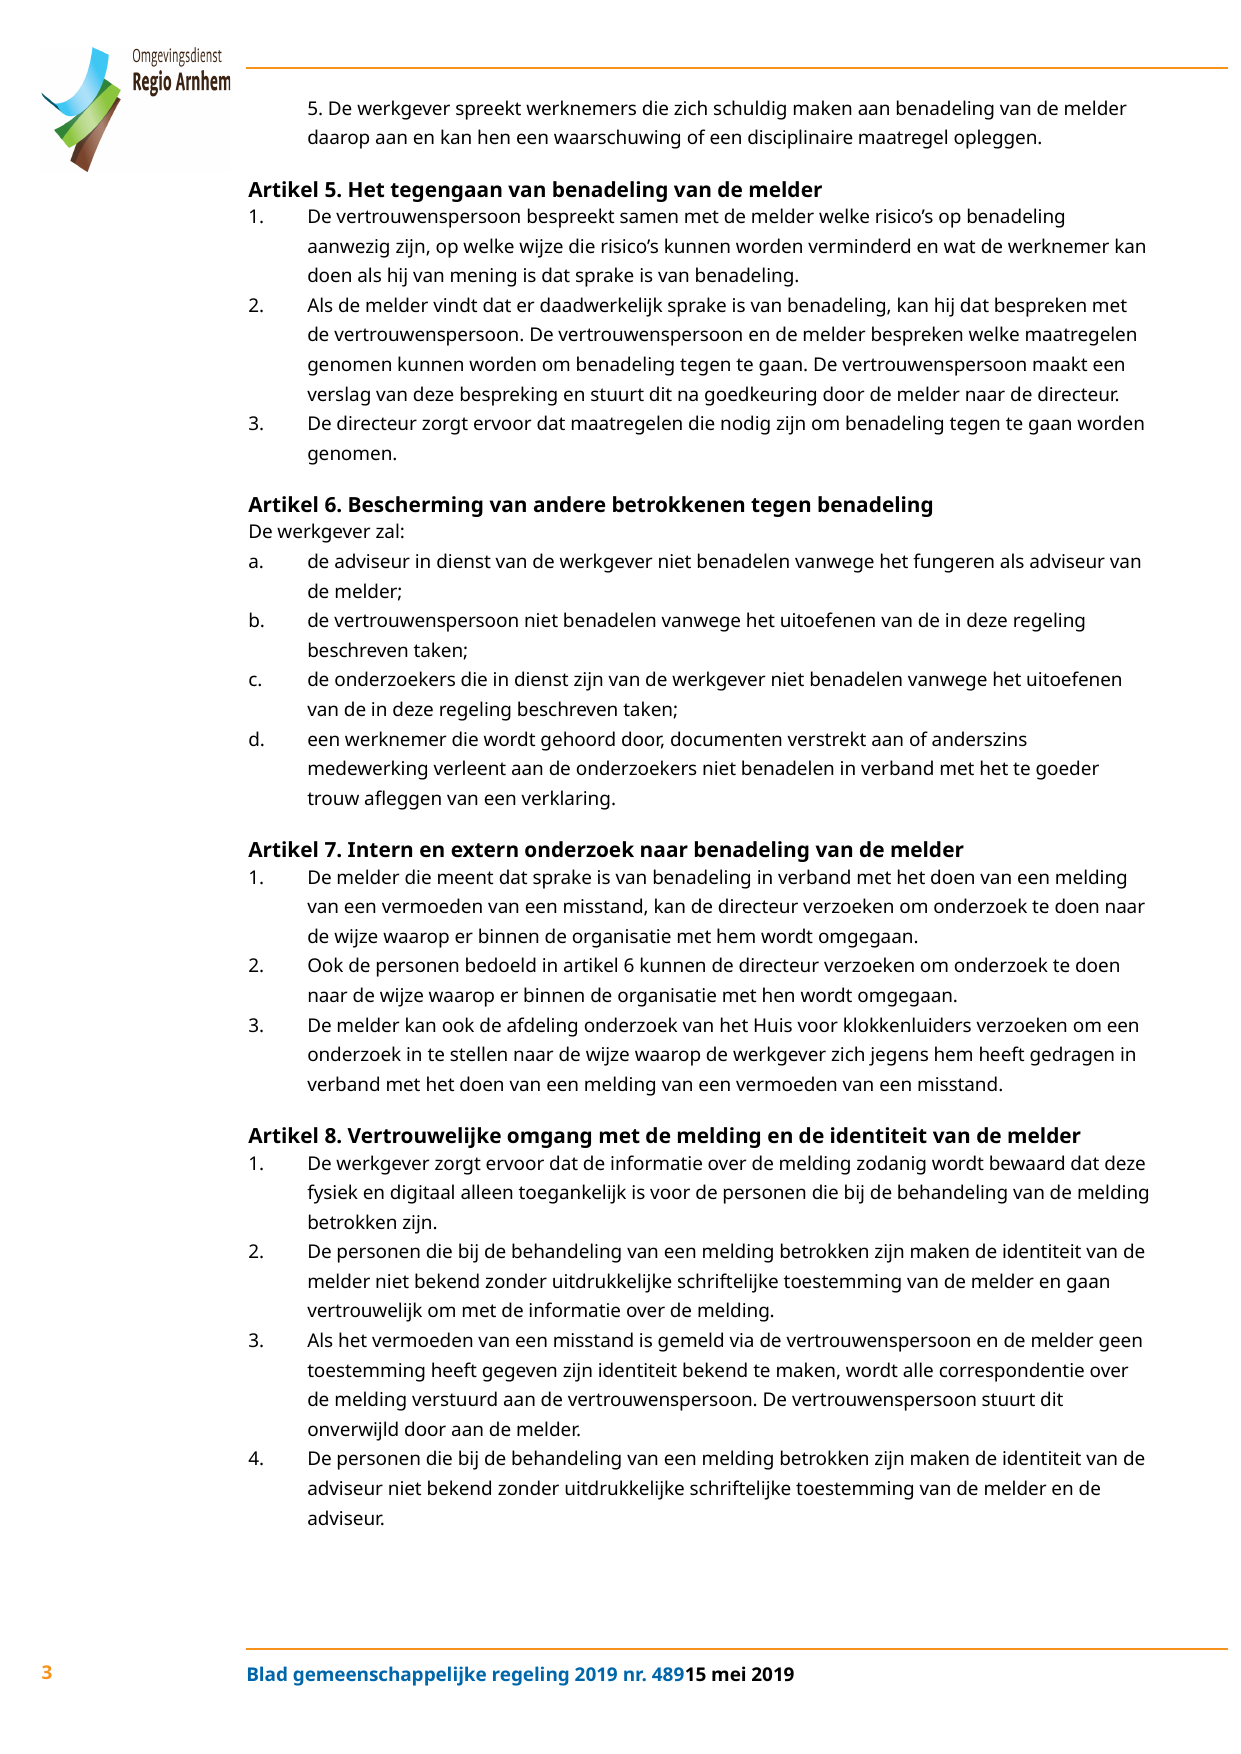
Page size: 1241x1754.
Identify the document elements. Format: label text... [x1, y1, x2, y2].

list De personen die bij de behandeling van een melding betrokken zijn maken de identiteit van de melder niet bekend zonder uitdrukkelijke schriftelijke toestemming van de melder en gaan vertrouwelijk om met de informatie over de melding. [248, 1238, 1152, 1323]
list De melder die meent dat sprake is van benadeling in verband met het doen van een melding van een vermoeden van een misstand, kan de directeur verzoeken om onderzoek te doen naar de wijze waarop er binnen de organisatie met hem wordt omgegaan. [248, 864, 1152, 949]
list De directeur zorgt ervoor dat maatregelen die nodig zijn om benadeling tegen te gaan worden genomen. [248, 410, 1152, 466]
list de onderzoekers die in dienst zijn van de werkgever niet benadelen vanwege het uitoefenen van de in deze regeling beschreven taken; [248, 667, 1152, 722]
list De melder kan ook de afdeling onderzoek van het Huis voor klokkenluiders verzoeken om een onderzoek in te stellen naar de wijze waarop de werkgever zich jegens hem heeft gedragen in verband met het doen van een melding van een vermoeden van een misstand. [248, 1012, 1152, 1097]
picture [41, 47, 231, 172]
list Ook de personen bedoeld in artikel 6 kunnen de directeur verzoeken om onderzoek te doen naar de wijze waarop er binnen de organisatie met hen wordt omgegaan. [248, 953, 1152, 1008]
list Als het vermoeden van een misstand is gemeld via de vertrouwenspersoon en de melder geen toestemming heeft gegeven zijn identiteit bekend te maken, wordt alle correspondentie over de melding verstuurd aan de vertrouwenspersoon. De vertrouwenspersoon stuurt dit onverwijld door aan de melder. [248, 1327, 1152, 1442]
list De vertrouwenspersoon bespreekt samen met de melder welke risico’s op benadeling aanwezig zijn, op welke wijze die risico’s kunnen worden verminderd en wat de werknemer kan doen als hij van mening is dat sprake is van benadeling. [248, 203, 1152, 288]
text Artikel 7. Intern en extern onderzoek naar benadeling van de melder [248, 835, 1152, 864]
list De werkgever zorgt ervoor dat de informatie over de melding zodanig wordt bewaard dat deze fysiek en digitaal alleen toegankelijk is voor de personen die bij de behandeling van de melding betrokken zijn. [248, 1150, 1152, 1235]
list De personen die bij de behandeling van een melding betrokken zijn maken de identiteit van de adviseur niet bekend zonder uitdrukkelijke schriftelijke toestemming van de melder en de adviseur. [248, 1446, 1152, 1531]
list een werknemer die wordt gehoord door, documenten verstrekt aan of anderszins medewerking verleent aan de onderzoekers niet benadelen in verband met het te goeder trouw afleggen van een verklaring. [248, 726, 1152, 811]
text Artikel 8. Vertrouwelijke omgang met de melding en de identiteit van de melder [248, 1121, 1152, 1150]
text Artikel 5. Het tegengaan van benadeling van de melder [248, 175, 1152, 203]
list Als de melder vindt dat er daadwerkelijk sprake is van benadeling, kan hij dat bespreken met de vertrouwenspersoon. De vertrouwenspersoon en de melder bespreken welke maatregelen genomen kunnen worden om benadeling tegen te gaan. De vertrouwenspersoon maakt een verslag van deze bespreking en stuurt dit na goedkeuring door de melder naar de directeur. [248, 292, 1152, 406]
text Artikel 6. Bescherming van andere betrokkenen tegen benadeling [248, 490, 1152, 519]
list 5. De werkgever spreekt werknemers die zich schuldig maken aan benadeling van de melder daarop aan en kan hen een waarschuwing of een disciplinaire maatregel opleggen. [248, 95, 1152, 150]
text De werkgever zal: [248, 519, 1152, 544]
list de vertrouwenspersoon niet benadelen vanwege het uitoefenen van de in deze regeling beschreven taken; [248, 607, 1152, 663]
list de adviseur in dienst van de werkgever niet benadelen vanwege het fungeren als adviseur van de melder; [248, 548, 1152, 604]
